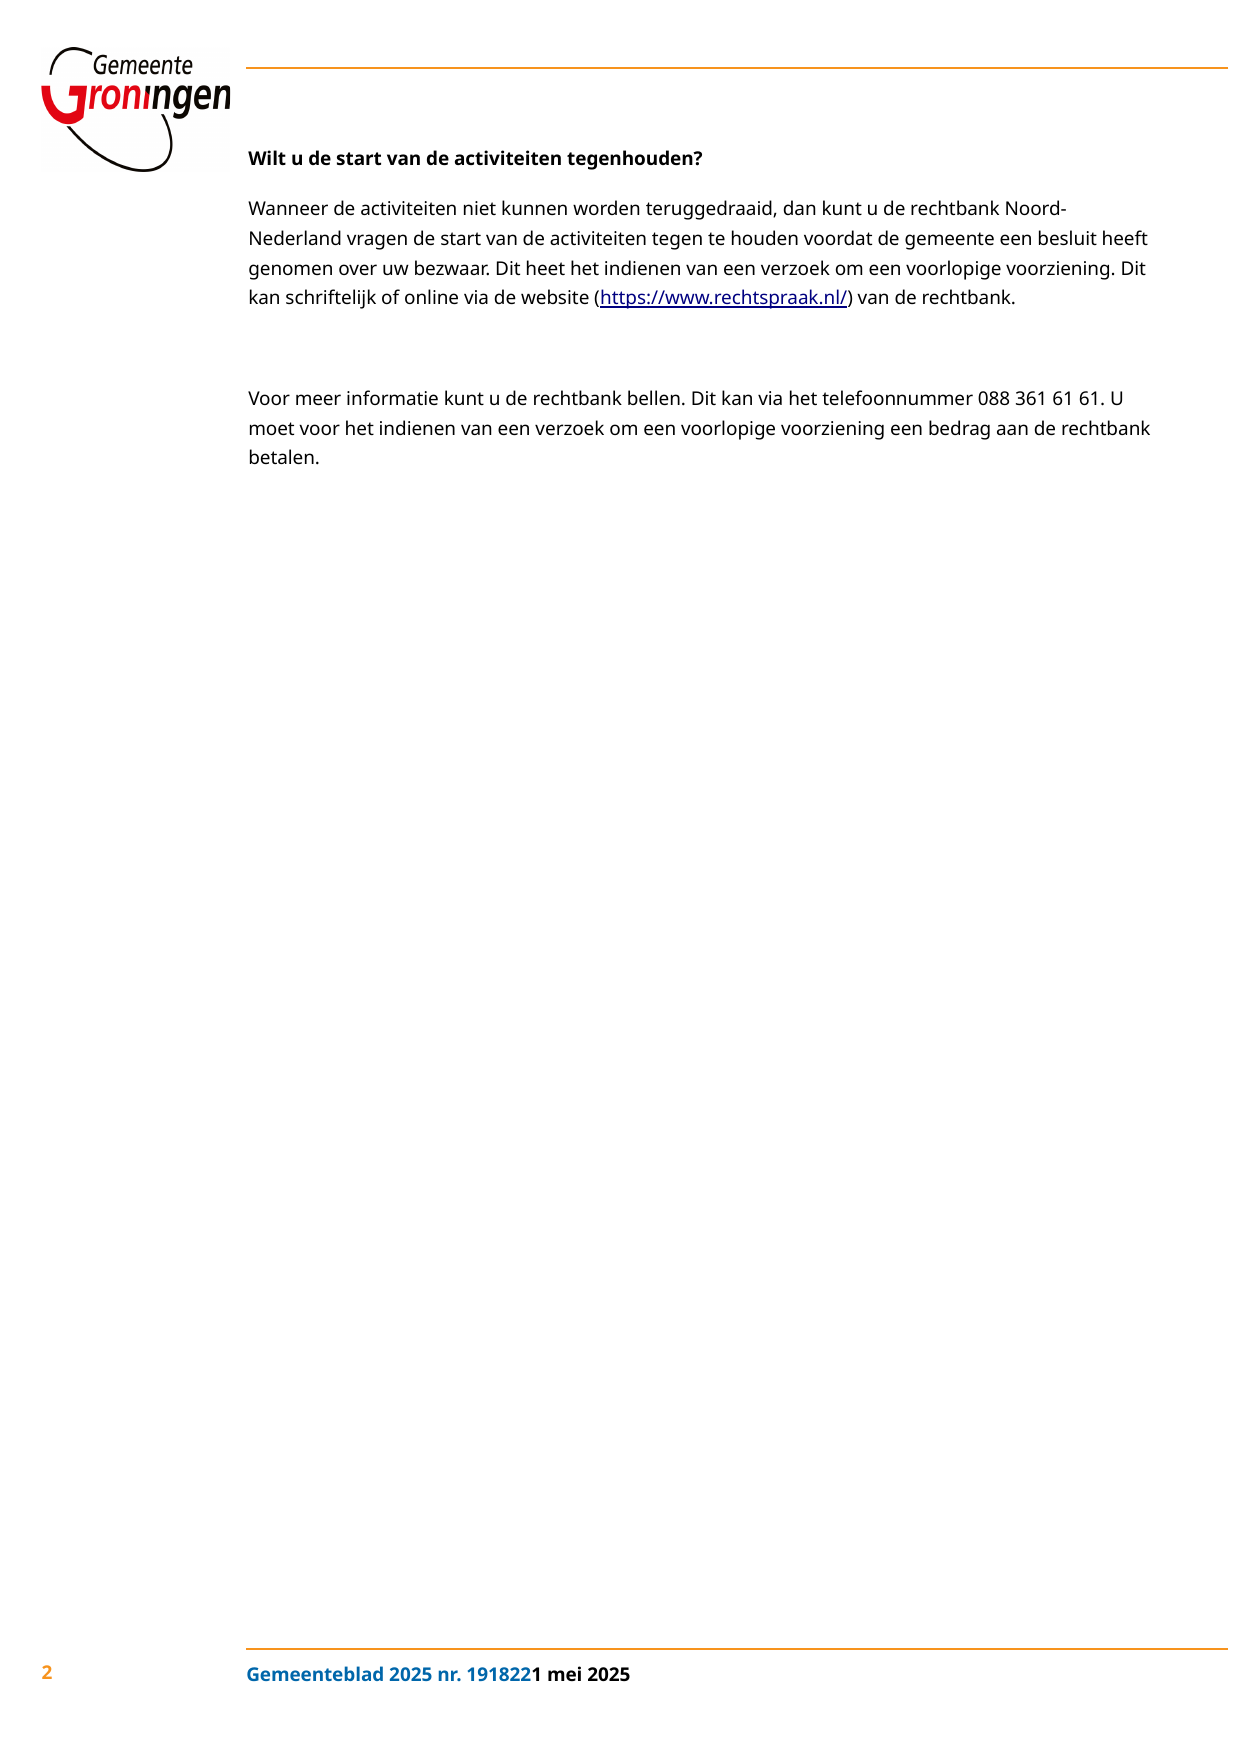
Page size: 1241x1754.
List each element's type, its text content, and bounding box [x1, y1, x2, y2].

text Voor meer informatie kunt u de rechtbank bellen. Dit kan via het telefoonnummer 088 361 61 61. U moet voor het indienen van een verzoek om een voorlopige voorziening een bedrag aan de rechtbank betalen. [248, 385, 1152, 470]
picture [41, 47, 231, 172]
text Wanneer de activiteiten niet kunnen worden teruggedraaid, dan kunt u de rechtbank Noord-Nederland vragen de start van de activiteiten tegen te houden voordat de gemeente een besluit heeft genomen over uw bezwaar. Dit heet het indienen van een verzoek om een voorlopige voorziening. Dit kan schriftelijk of online via de website (https://www.rechtspraak.nl/) van de rechtbank. [248, 196, 1152, 310]
text Wilt u de start van de activiteiten tegenhouden? [248, 145, 1152, 171]
